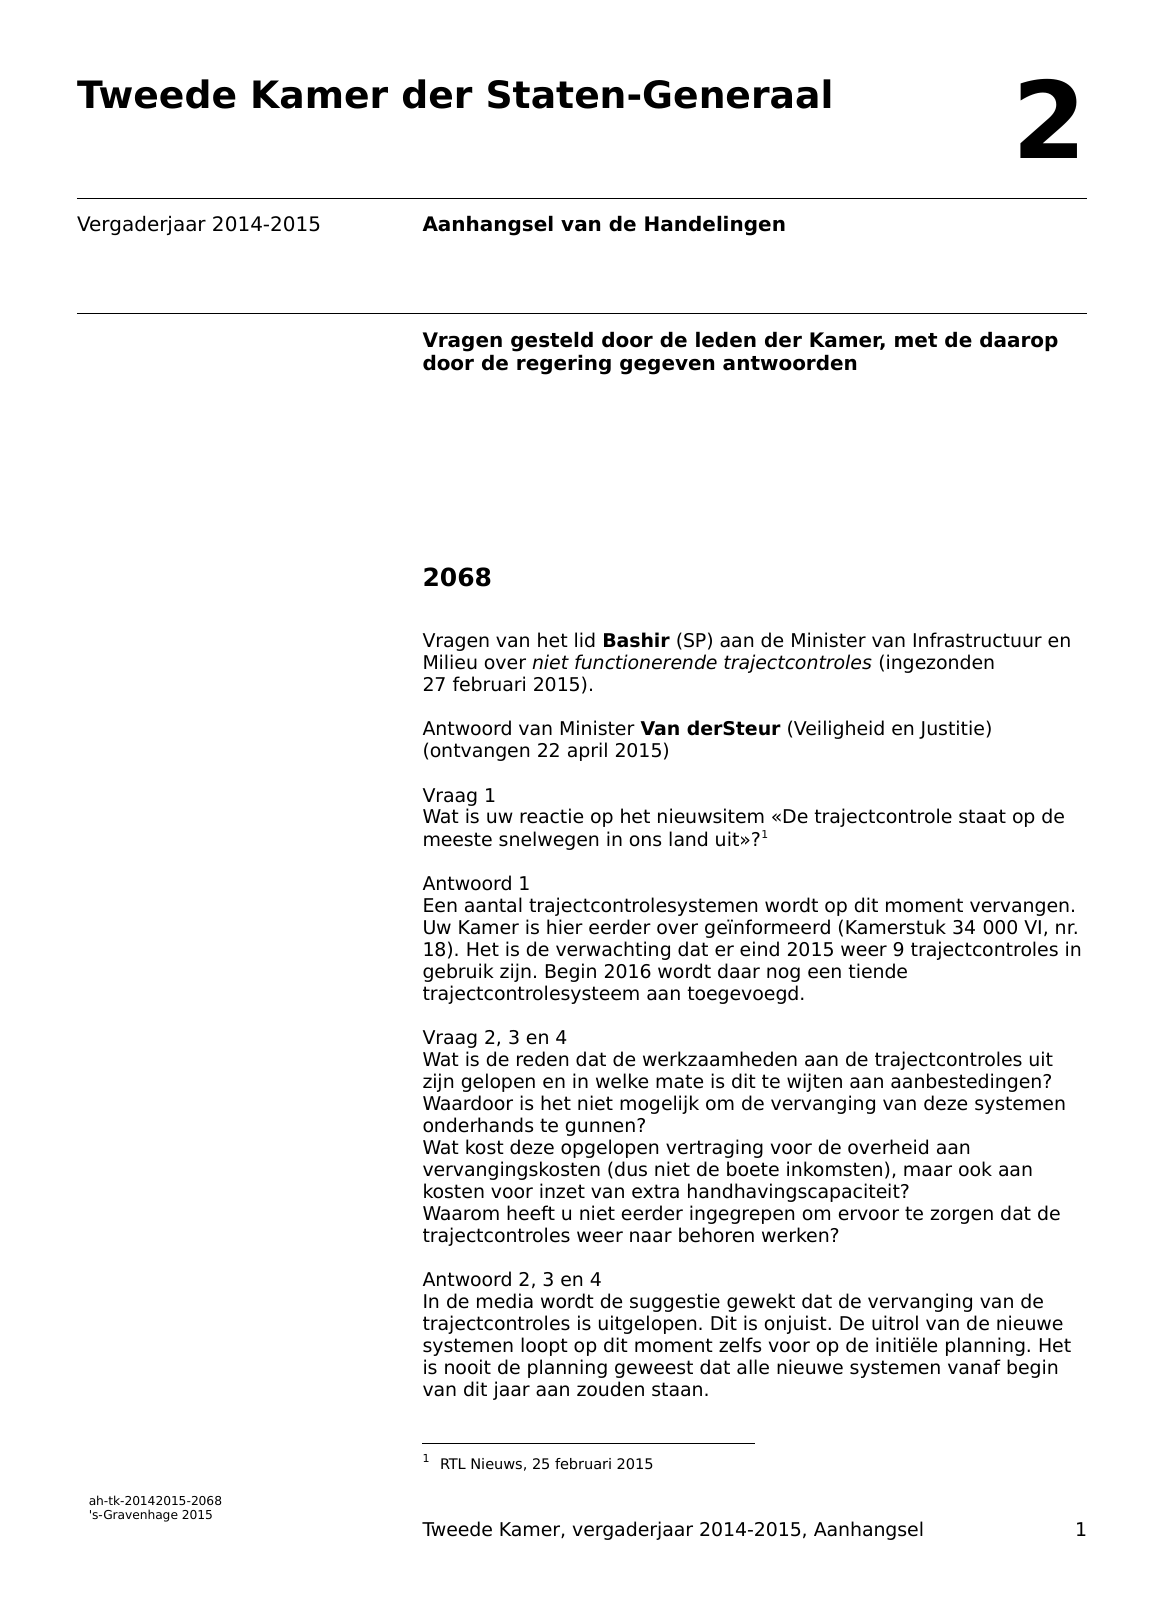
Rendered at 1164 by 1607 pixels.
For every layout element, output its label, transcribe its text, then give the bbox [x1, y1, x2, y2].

table_cell Vragen gesteld door de leden der Kamer, met de daarop door de regering gegeven antwoorden [422, 314, 1087, 375]
text Vragen van het lid Bashir (SP) aan de Minister van Infrastructuur en Milieu over niet functionerende trajectcontroles (ingezonden 27 februari 2015). [422, 630, 1087, 696]
table_cell [77, 314, 422, 375]
table_header Tweede Kamer der Staten-Generaal [77, 59, 886, 198]
text ah-tk-20142015-2068 [88, 1494, 323, 1508]
text Antwoord van Minister Van derSteur (Veiligheid en Justitie) (ontvangen 22 april 2015) [422, 718, 1087, 762]
text Waarom heeft u niet eerder ingegrepen om ervoor te zorgen dat de trajectcontroles weer naar behoren werken? [422, 1202, 1087, 1246]
text 2068 [422, 563, 1087, 592]
table_cell Aanhangsel van de Handelingen [422, 199, 1087, 313]
table_header 2 [886, 59, 1087, 198]
text Antwoord 1 [422, 873, 1087, 894]
text Vraag 1 [422, 784, 1087, 806]
text Een aantal trajectcontrolesystemen wordt op dit moment vervangen. Uw Kamer is hier eerder over geïnformeerd (Kamerstuk 34 000 VI, nr. 18). Het is de verwachting dat er eind 2015 weer 9 trajectcontroles in gebruik zijn. Begin 2016 wordt daar nog een tiende trajectcontrolesysteem aan toegevoegd. [422, 894, 1087, 1004]
text In de media wordt de suggestie gewekt dat de vervanging van de trajectcontroles is uitgelopen. Dit is onjuist. De uitrol van de nieuwe systemen loopt op dit moment zelfs voor op de initiële planning. Het is nooit de planning geweest dat alle nieuwe systemen vanaf begin van dit jaar aan zouden staan. [422, 1291, 1087, 1401]
text 's-Gravenhage 2015 [88, 1508, 323, 1522]
text RTL Nieuws, 25 februari 2015 [422, 1452, 1087, 1474]
text Wat is de reden dat de werkzaamheden aan de trajectcontroles uit zijn gelopen en in welke mate is dit te wijten aan aanbestedingen? Waardoor is het niet mogelijk om de vervanging van deze systemen onderhands te gunnen? [422, 1049, 1087, 1137]
table_cell Vergaderjaar 2014-2015 [77, 199, 422, 313]
text Antwoord 2, 3 en 4 [422, 1269, 1087, 1291]
text Vraag 2, 3 en 4 [422, 1027, 1087, 1049]
text Wat kost deze opgelopen vertraging voor de overheid aan vervangingskosten (dus niet de boete inkomsten), maar ook aan kosten voor inzet van extra handhavingscapaciteit? [422, 1137, 1087, 1202]
text Wat is uw reactie op het nieuwsitem «De trajectcontrole staat op de meeste snelwegen in ons land uit»? [422, 806, 1087, 850]
